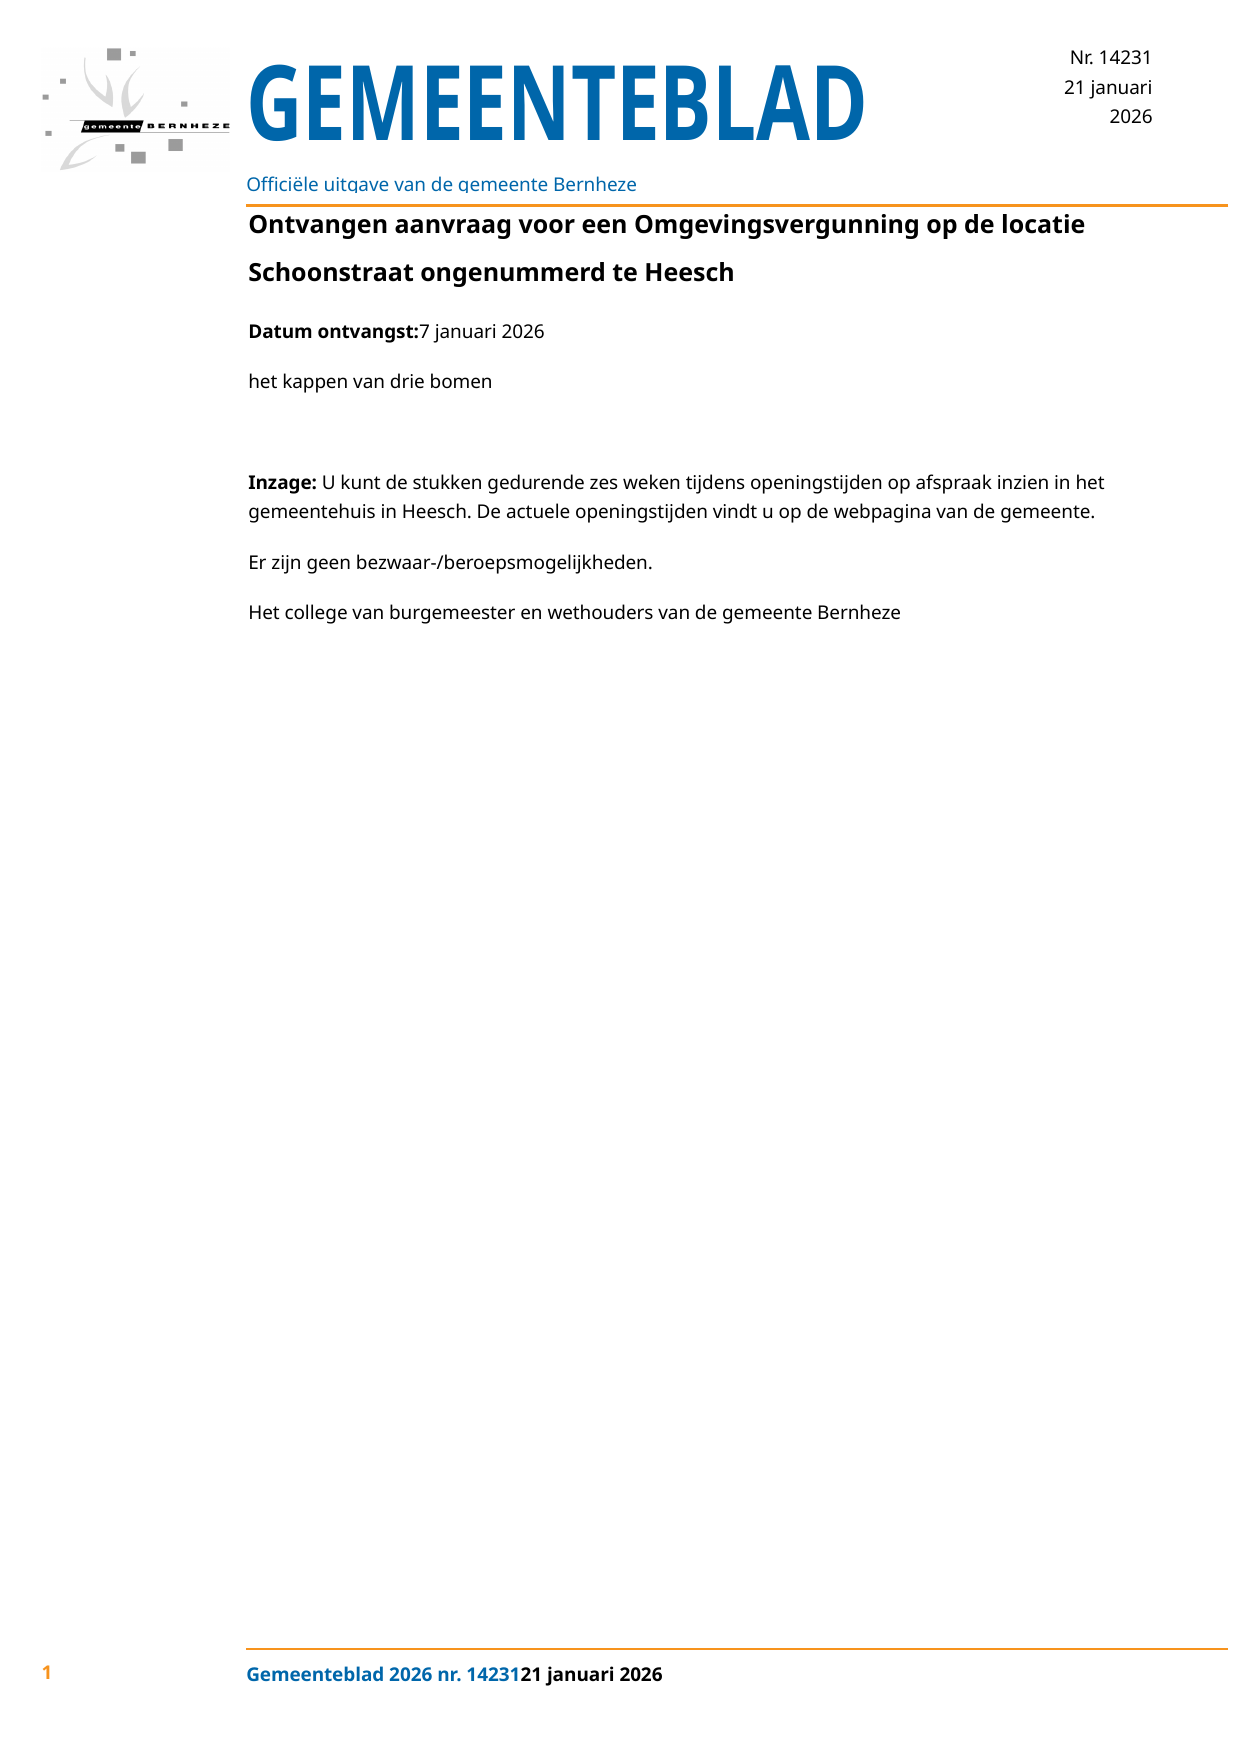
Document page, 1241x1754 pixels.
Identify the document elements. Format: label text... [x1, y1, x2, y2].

text het kappen van drie bomen [248, 368, 1152, 394]
text Het college van burgemeester en wethouders van de gemeente Bernheze [248, 599, 1152, 625]
text Datum ontvangst:7 januari 2026 [248, 318, 1152, 344]
picture [41, 47, 231, 172]
text Inzage: U kunt de stukken gedurende zes weken tijdens openingstijden op afspraak inzien in het gemeentehuis in Heesch. De actuele openingstijden vindt u op de webpagina van de gemeente. [248, 469, 1152, 524]
text Ontvangen aanvraag voor een Omgevingsvergunning op de locatie Schoonstraat ongenummerd te Heesch [248, 207, 1152, 288]
text Er zijn geen bezwaar-/beroepsmogelijkheden. [248, 549, 1152, 575]
